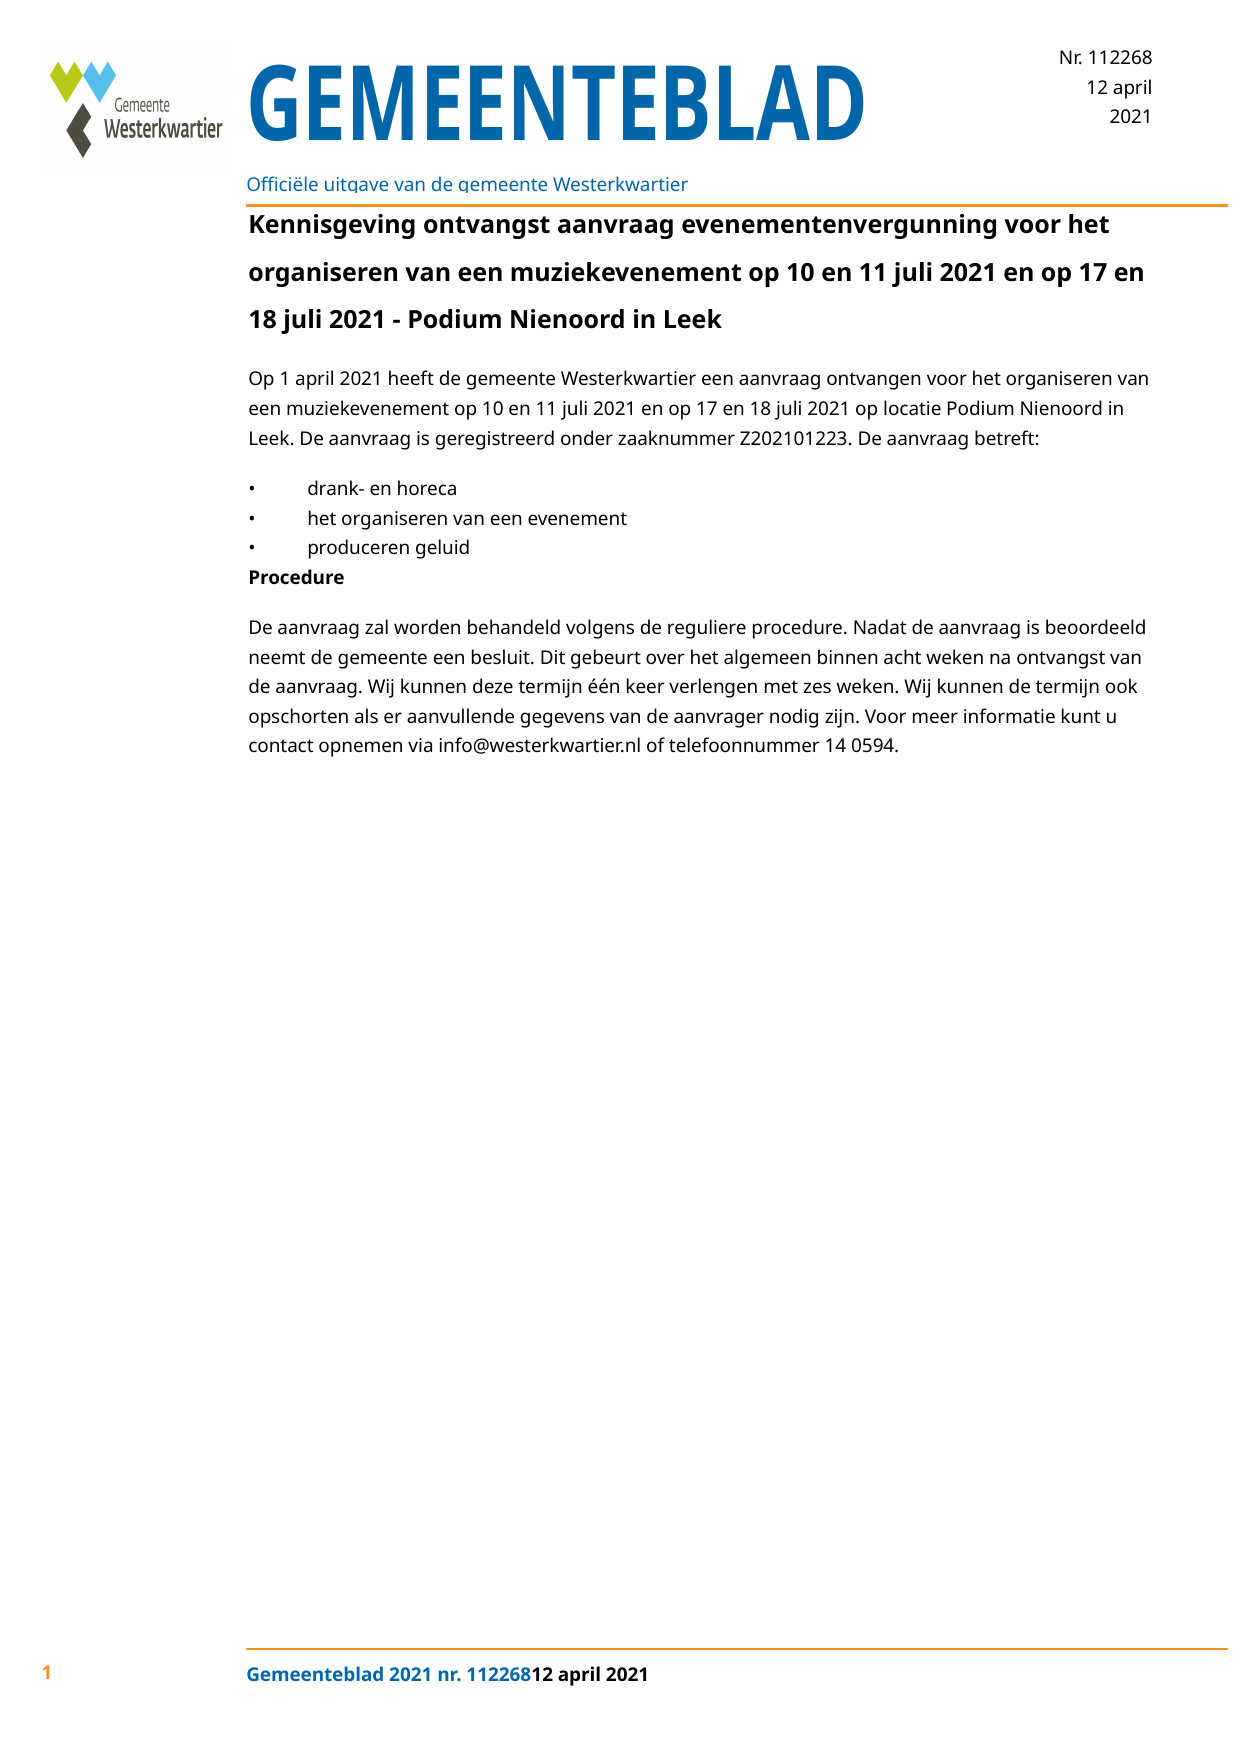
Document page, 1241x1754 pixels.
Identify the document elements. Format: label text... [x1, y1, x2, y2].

text Kennisgeving ontvangst aanvraag evenementenvergunning voor het organiseren van een muziekevenement op 10 en 11 juli 2021 en op 17 en 18 juli 2021 - Podium Nienoord in Leek [248, 207, 1152, 336]
text Procedure [248, 564, 1152, 589]
picture [41, 47, 231, 172]
text Op 1 april 2021 heeft de gemeente Westerkwartier een aanvraag ontvangen voor het organiseren van een muziekevenement op 10 en 11 juli 2021 en op 17 en 18 juli 2021 op locatie Podium Nienoord in Leek. De aanvraag is geregistreerd onder zaaknummer Z202101223. De aanvraag betreft: [248, 366, 1152, 450]
list drank- en horeca [248, 475, 1152, 501]
text De aanvraag zal worden behandeld volgens de reguliere procedure. Nadat de aanvraag is beoordeeld neemt de gemeente een besluit. Dit gebeurt over het algemeen binnen acht weken na ontvangst van de aanvraag. Wij kunnen deze termijn één keer verlengen met zes weken. Wij kunnen de termijn ook opschorten als er aanvullende gegevens van de aanvrager nodig zijn. Voor meer informatie kunt u contact opnemen via info@westerkwartier.nl of telefoonnummer 14 0594. [248, 614, 1152, 758]
list produceren geluid [248, 534, 1152, 560]
list het organiseren van een evenement [248, 505, 1152, 530]
